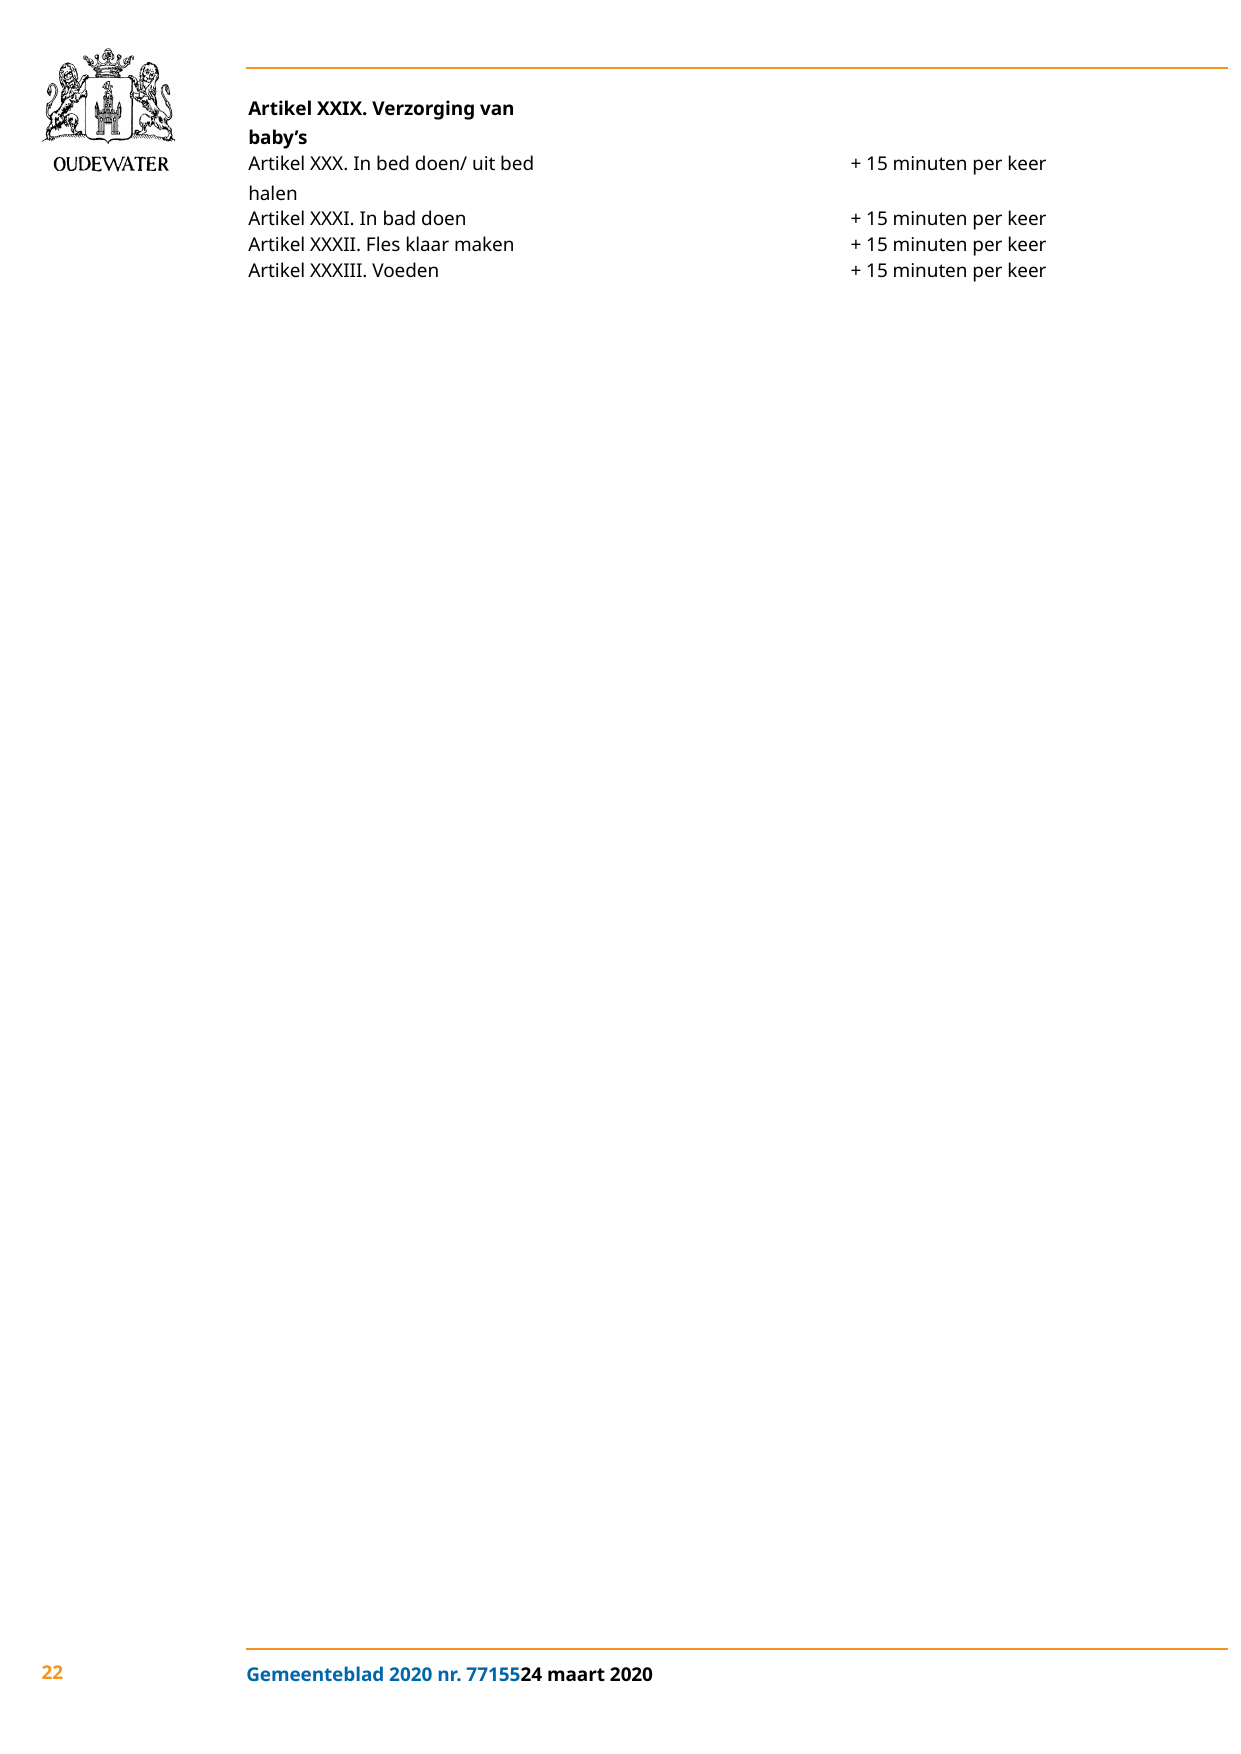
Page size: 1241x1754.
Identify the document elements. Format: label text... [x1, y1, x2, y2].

table_cell [549, 257, 850, 283]
table_cell [549, 95, 1152, 150]
table_cell Artikel XXXII. Fles klaar maken [248, 231, 549, 257]
table_cell + 15 minuten per keer [850, 257, 1152, 283]
table_cell Artikel XXXI. In bad doen [248, 205, 549, 231]
table_cell Artikel XXX. In bed doen/ uit bed halen [248, 150, 549, 205]
table_cell Artikel XXXIII. Voeden [248, 257, 549, 283]
table_cell Artikel XXIX. Verzorging van baby’s [248, 95, 549, 150]
table_cell [549, 231, 850, 257]
table_cell [549, 150, 850, 205]
table_cell + 15 minuten per keer [850, 205, 1152, 231]
table_cell + 15 minuten per keer [850, 231, 1152, 257]
table_cell [549, 205, 850, 231]
table_cell + 15 minuten per keer [850, 150, 1152, 205]
picture [41, 47, 231, 172]
